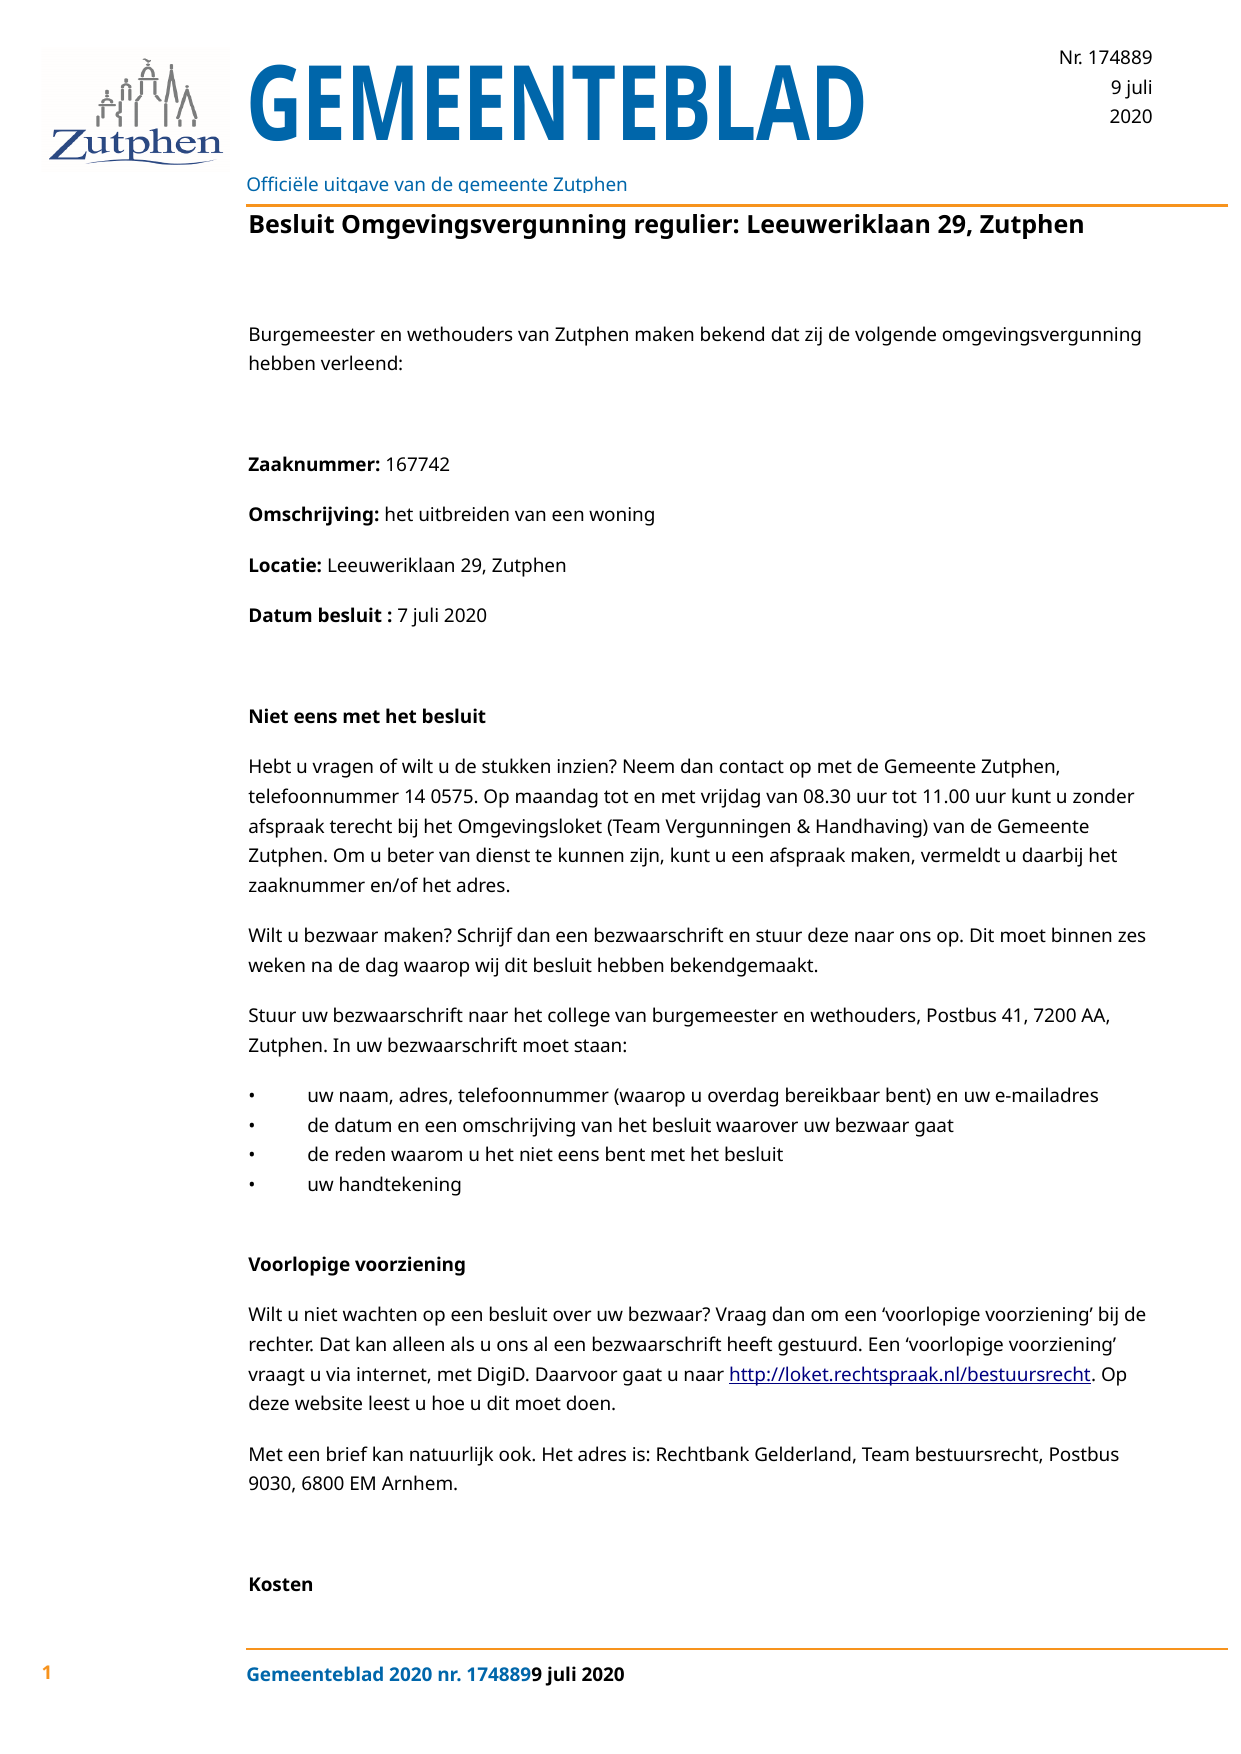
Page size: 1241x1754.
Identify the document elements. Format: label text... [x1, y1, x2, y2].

list de datum en een omschrijving van het besluit waarover uw bezwaar gaat [248, 1112, 1152, 1138]
text Niet eens met het besluit [248, 703, 1152, 729]
text Wilt u niet wachten op een besluit over uw bezwaar? Vraag dan om een ‘voorlopige voorziening’ bij de rechter. Dat kan alleen als u ons al een bezwaarschrift heeft gestuurd. Een ‘voorlopige voorziening’ vraagt u via internet, met DigiD. Daarvoor gaat u naar http://loket.rechtspraak.nl/bestuursrecht. Op deze website leest u hoe u dit moet doen. [248, 1302, 1152, 1416]
text Locatie: Leeuweriklaan 29, Zutphen [248, 552, 1152, 578]
list uw handtekening [248, 1171, 1152, 1197]
picture [41, 47, 231, 172]
text Stuur uw bezwaarschrift naar het college van burgemeester en wethouders, Postbus 41, 7200 AA, Zutphen. In uw bezwaarschrift moet staan: [248, 1002, 1152, 1058]
list de reden waarom u het niet eens bent met het besluit [248, 1142, 1152, 1167]
list uw naam, adres, telefoonnummer (waarop u overdag bereikbaar bent) en uw e-mailadres [248, 1082, 1152, 1108]
text Omschrijving: het uitbreiden van een woning [248, 502, 1152, 527]
text Met een brief kan natuurlijk ook. Het adres is: Rechtbank Gelderland, Team bestuursrecht, Postbus 9030, 6800 EM Arnhem. [248, 1441, 1152, 1496]
text Kosten [248, 1571, 1152, 1597]
text Zaaknummer: 167742 [248, 451, 1152, 477]
text Burgemeester en wethouders van Zutphen maken bekend dat zij de volgende omgevingsvergunning hebben verleend: [248, 321, 1152, 376]
text Datum besluit : 7 juli 2020 [248, 602, 1152, 628]
text Voorlopige voorziening [248, 1251, 1152, 1277]
text Besluit Omgevingsvergunning regulier: Leeuweriklaan 29, Zutphen [248, 207, 1152, 241]
text Hebt u vragen of wilt u de stukken inzien? Neem dan contact op met de Gemeente Zutphen, telefoonnummer 14 0575. Op maandag tot en met vrijdag van 08.30 uur tot 11.00 uur kunt u zonder afspraak terecht bij het Omgevingsloket (Team Vergunningen & Handhaving) van de Gemeente Zutphen. Om u beter van dienst te kunnen zijn, kunt u een afspraak maken, vermeldt u daarbij het zaaknummer en/of het adres. [248, 754, 1152, 898]
text Wilt u bezwaar maken? Schrijf dan een bezwaarschrift en stuur deze naar ons op. Dit moet binnen zes weken na de dag waarop wij dit besluit hebben bekendgemaakt. [248, 922, 1152, 978]
